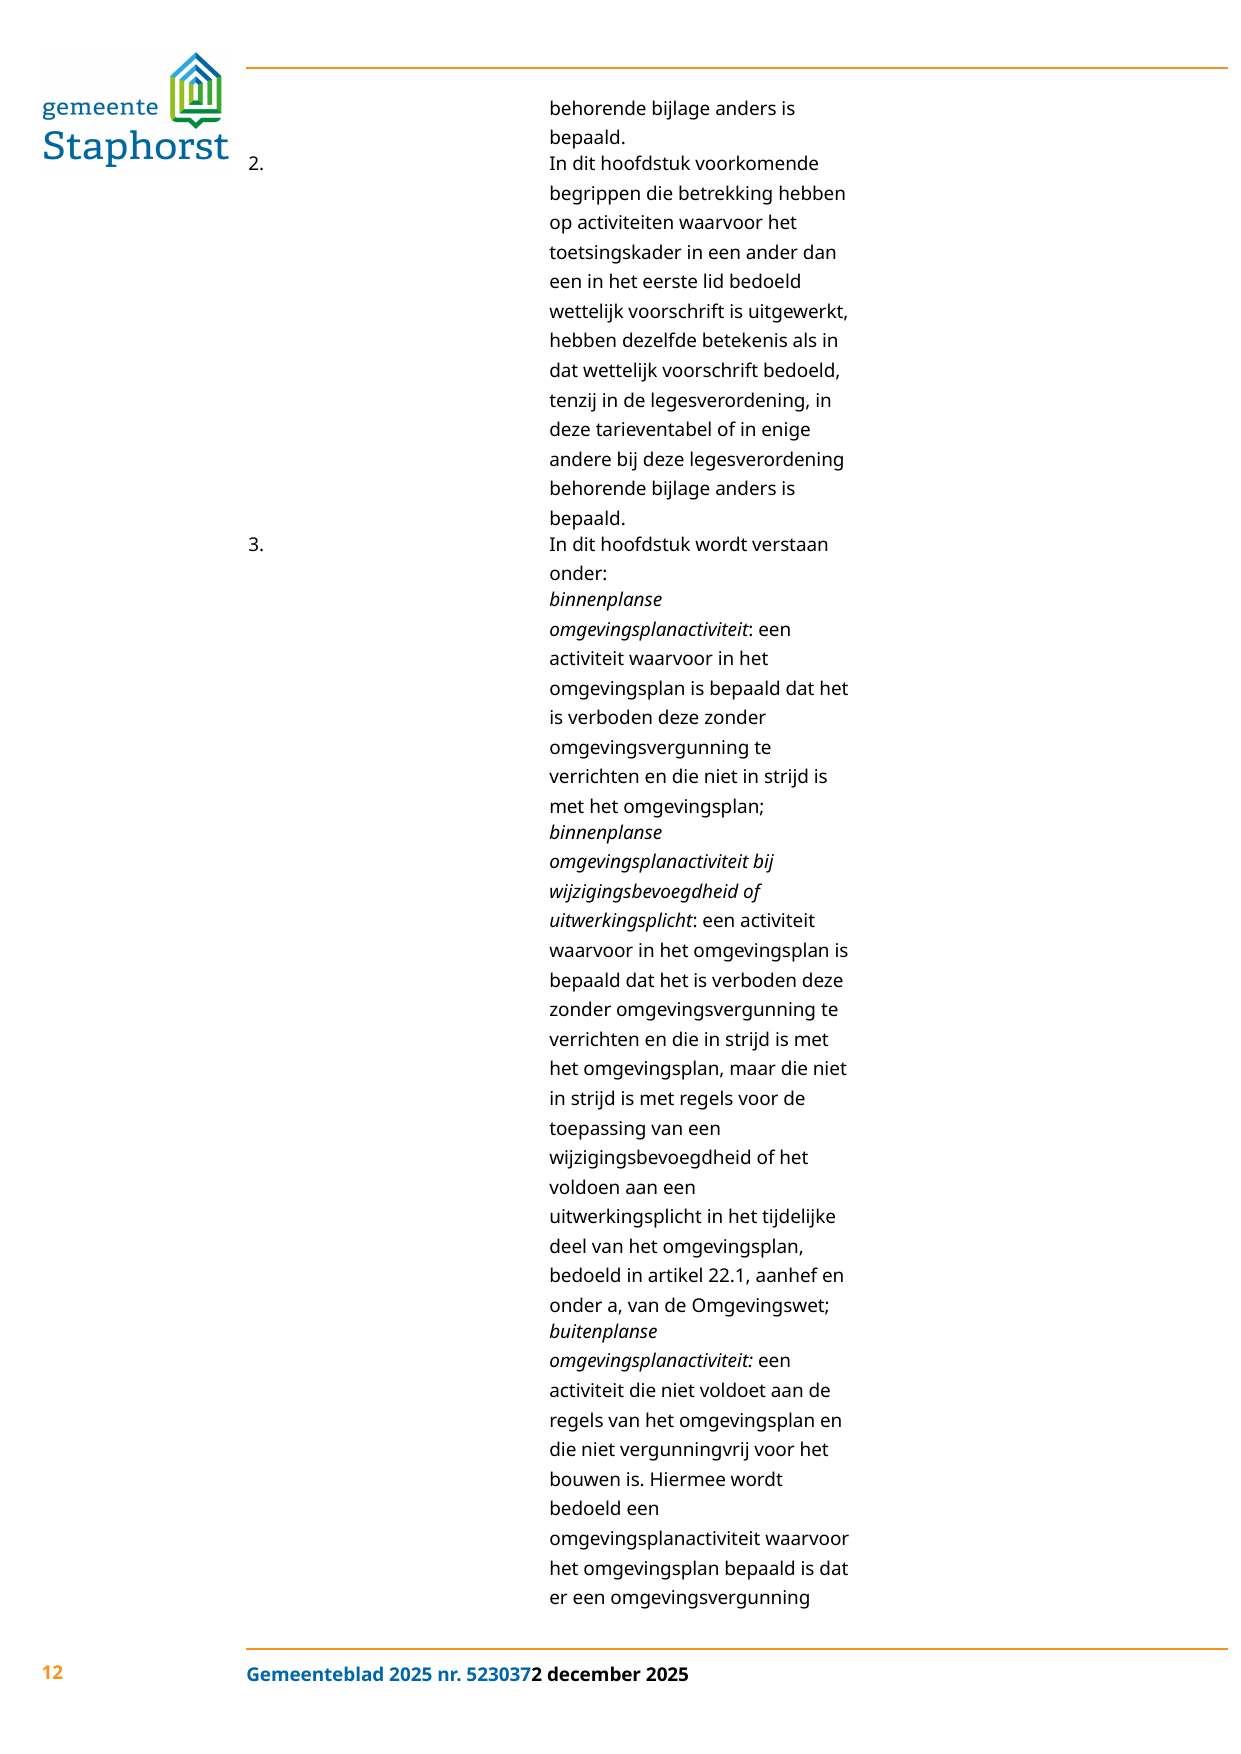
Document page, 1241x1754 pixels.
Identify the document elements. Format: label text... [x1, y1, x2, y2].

table_cell [850, 531, 1152, 586]
table_cell binnenplanse omgevingsplanactiviteit: een activiteit waarvoor in het omgevingsplan is bepaald dat het is verboden deze zonder omgevingsvergunning te verrichten en die niet in strijd is met het omgevingsplan; [549, 586, 850, 819]
table_cell behorende bijlage anders is bepaald. [549, 95, 850, 150]
table_cell [248, 819, 549, 1318]
picture [41, 47, 231, 172]
table_cell buitenplanse omgevingsplanactiviteit: een activiteit die niet voldoet aan de regels van het omgevingsplan en die niet vergunningvrij voor het bouwen is. Hiermee wordt bedoeld een omgevingsplanactiviteit waarvoor het omgevingsplan bepaald is dat er een omgevingsvergunning [549, 1318, 850, 1610]
table_cell In dit hoofdstuk wordt verstaan onder: [549, 531, 850, 586]
table_cell [850, 586, 1152, 819]
table_cell [850, 819, 1152, 1318]
table_cell [248, 586, 549, 819]
table_cell [850, 1318, 1152, 1610]
table_cell [850, 95, 1152, 150]
table_cell binnenplanse omgevingsplanactiviteit bij wijzigingsbevoegdheid of uitwerkingsplicht: een activiteit waarvoor in het omgevingsplan is bepaald dat het is verboden deze zonder omgevingsvergunning te verrichten en die in strijd is met het omgevingsplan, maar die niet in strijd is met regels voor de toepassing van een wijzigingsbevoegdheid of het voldoen aan een uitwerkingsplicht in het tijdelijke deel van het omgevingsplan, bedoeld in artikel 22.1, aanhef en onder a, van de Omgevingswet; [549, 819, 850, 1318]
table_cell 3. [248, 531, 549, 586]
table_cell [248, 1318, 549, 1610]
table_cell In dit hoofdstuk voorkomende begrippen die betrekking hebben op activiteiten waarvoor het toetsingskader in een ander dan een in het eerste lid bedoeld wettelijk voorschrift is uitgewerkt, hebben dezelfde betekenis als in dat wettelijk voorschrift bedoeld, tenzij in de legesverordening, in deze tarieventabel of in enige andere bij deze legesverordening behorende bijlage anders is bepaald. [549, 150, 850, 531]
table_cell [248, 95, 549, 150]
table_cell 2. [248, 150, 549, 531]
table_cell [850, 150, 1152, 531]
